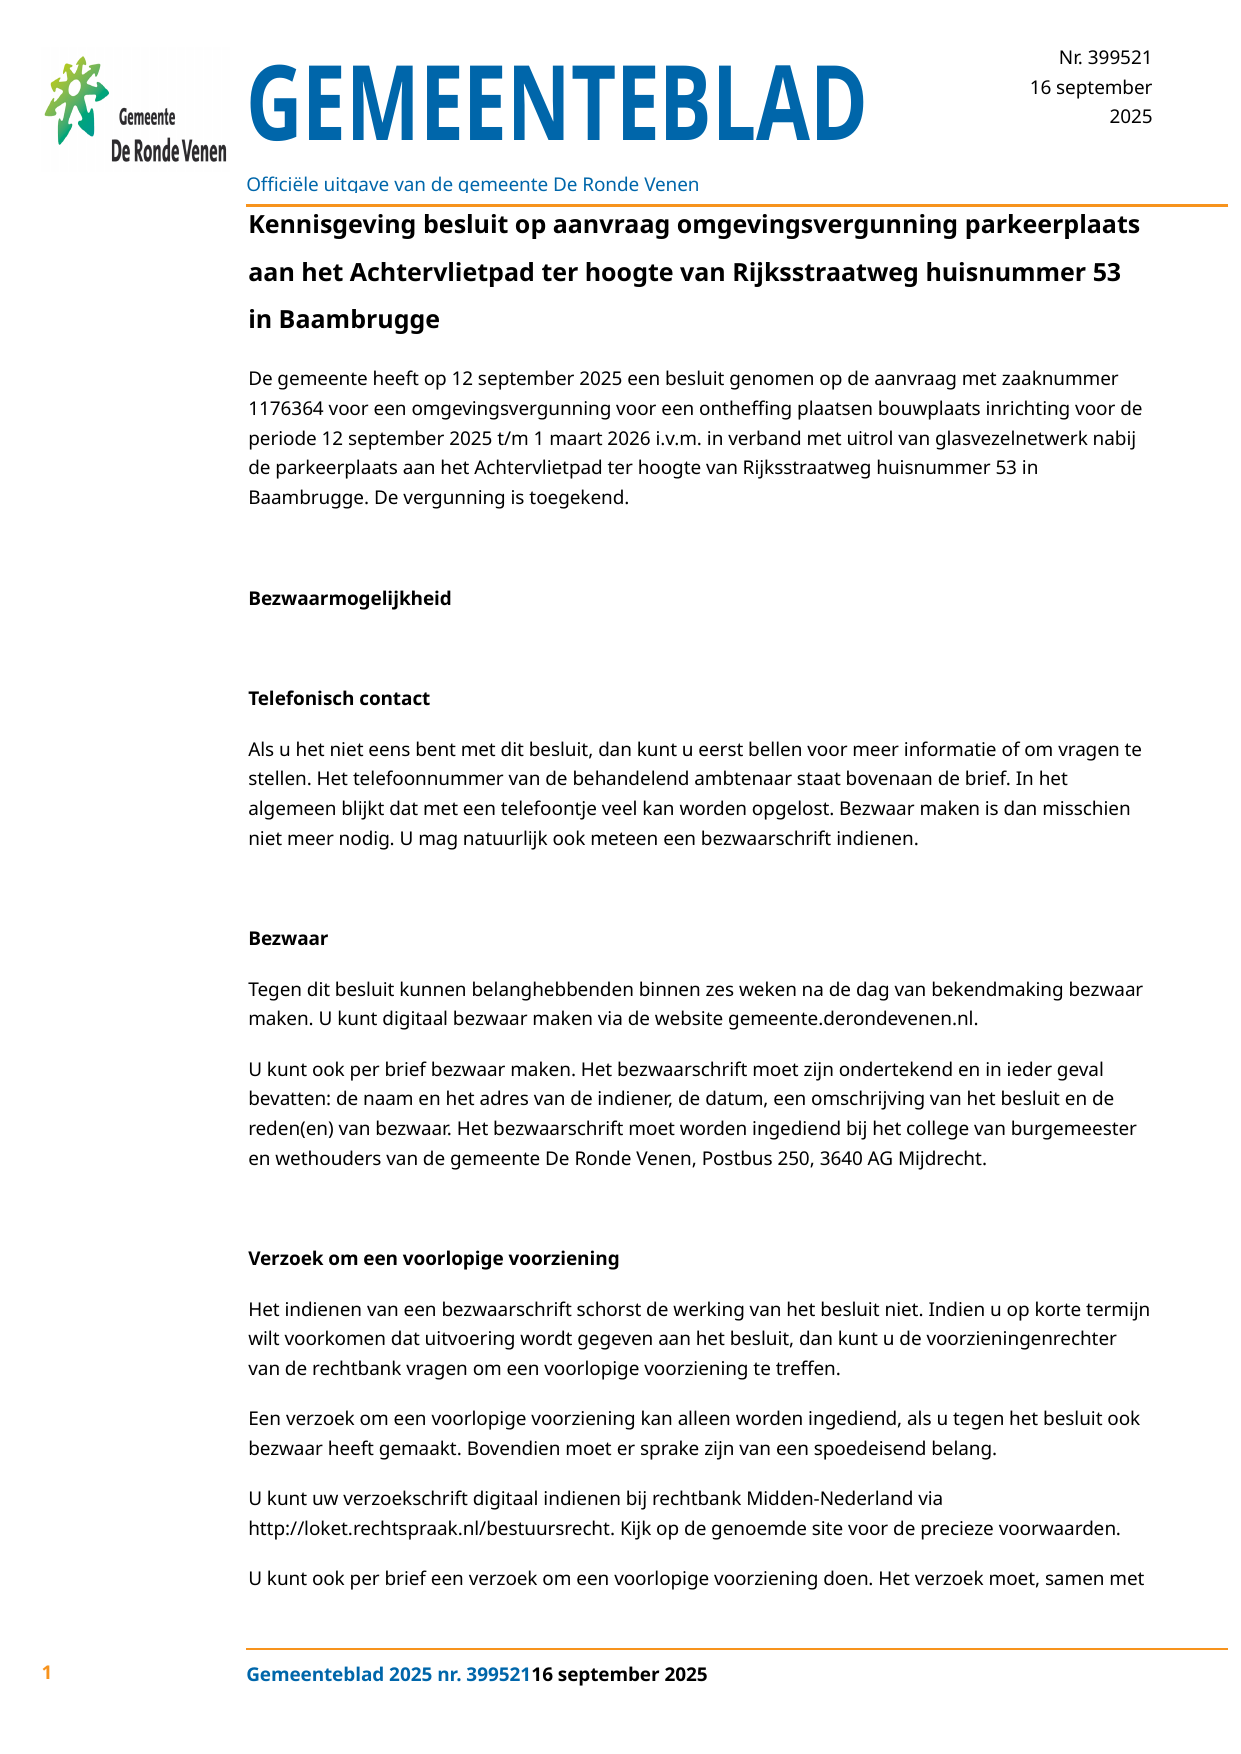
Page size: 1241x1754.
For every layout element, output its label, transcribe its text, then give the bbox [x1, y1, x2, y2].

text Tegen dit besluit kunnen belanghebbenden binnen zes weken na de dag van bekendmaking bezwaar maken. U kunt digitaal bezwaar maken via de website gemeente.derondevenen.nl. [248, 976, 1152, 1031]
text Verzoek om een voorlopige voorziening [248, 1246, 1152, 1271]
text Kennisgeving besluit op aanvraag omgevingsvergunning parkeerplaats aan het Achtervlietpad ter hoogte van Rijksstraatweg huisnummer 53 in Baambrugge [248, 207, 1152, 336]
text Een verzoek om een voorlopige voorziening kan alleen worden ingediend, als u tegen het besluit ook bezwaar heeft gemaakt. Bovendien moet er sprake zijn van een spoedeisend belang. [248, 1406, 1152, 1461]
text Bezwaarmogelijkheid [248, 585, 1152, 610]
text U kunt uw verzoekschrift digitaal indienen bij rechtbank Midden-Nederland via http://loket.rechtspraak.nl/bestuursrecht. Kijk op de genoemde site voor de precieze voorwaarden. [248, 1486, 1152, 1541]
text Als u het niet eens bent met dit besluit, dan kunt u eerst bellen voor meer informatie of om vragen te stellen. Het telefoonnummer van de behandelend ambtenaar staat bovenaan de brief. In het algemeen blijkt dat met een telefoontje veel kan worden opgelost. Bezwaar maken is dan misschien niet meer nodig. U mag natuurlijk ook meteen een bezwaarschrift indienen. [248, 736, 1152, 850]
text U kunt ook per brief bezwaar maken. Het bezwaarschrift moet zijn ondertekend en in ieder geval bevatten: de naam en het adres van de indiener, de datum, een omschrijving van het besluit en de reden(en) van bezwaar. Het bezwaarschrift moet worden ingediend bij het college van burgemeester en wethouders van de gemeente De Ronde Venen, Postbus 250, 3640 AG Mijdrecht. [248, 1056, 1152, 1170]
text U kunt ook per brief een verzoek om een voorlopige voorziening doen. Het verzoek moet, samen met [248, 1566, 1152, 1591]
picture [41, 47, 231, 172]
text Bezwaar [248, 926, 1152, 951]
text De gemeente heeft op 12 september 2025 een besluit genomen op de aanvraag met zaaknummer 1176364 voor een omgevingsvergunning voor een ontheffing plaatsen bouwplaats inrichting voor de periode 12 september 2025 t/m 1 maart 2026 i.v.m. in verband met uitrol van glasvezelnetwerk nabij de parkeerplaats aan het Achtervlietpad ter hoogte van Rijksstraatweg huisnummer 53 in Baambrugge. De vergunning is toegekend. [248, 366, 1152, 509]
text Het indienen van een bezwaarschrift schorst de werking van het besluit niet. Indien u op korte termijn wilt voorkomen dat uitvoering wordt gegeven aan het besluit, dan kunt u de voorzieningenrechter van de rechtbank vragen om een voorlopige voorziening te treffen. [248, 1296, 1152, 1381]
text Telefonisch contact [248, 686, 1152, 711]
